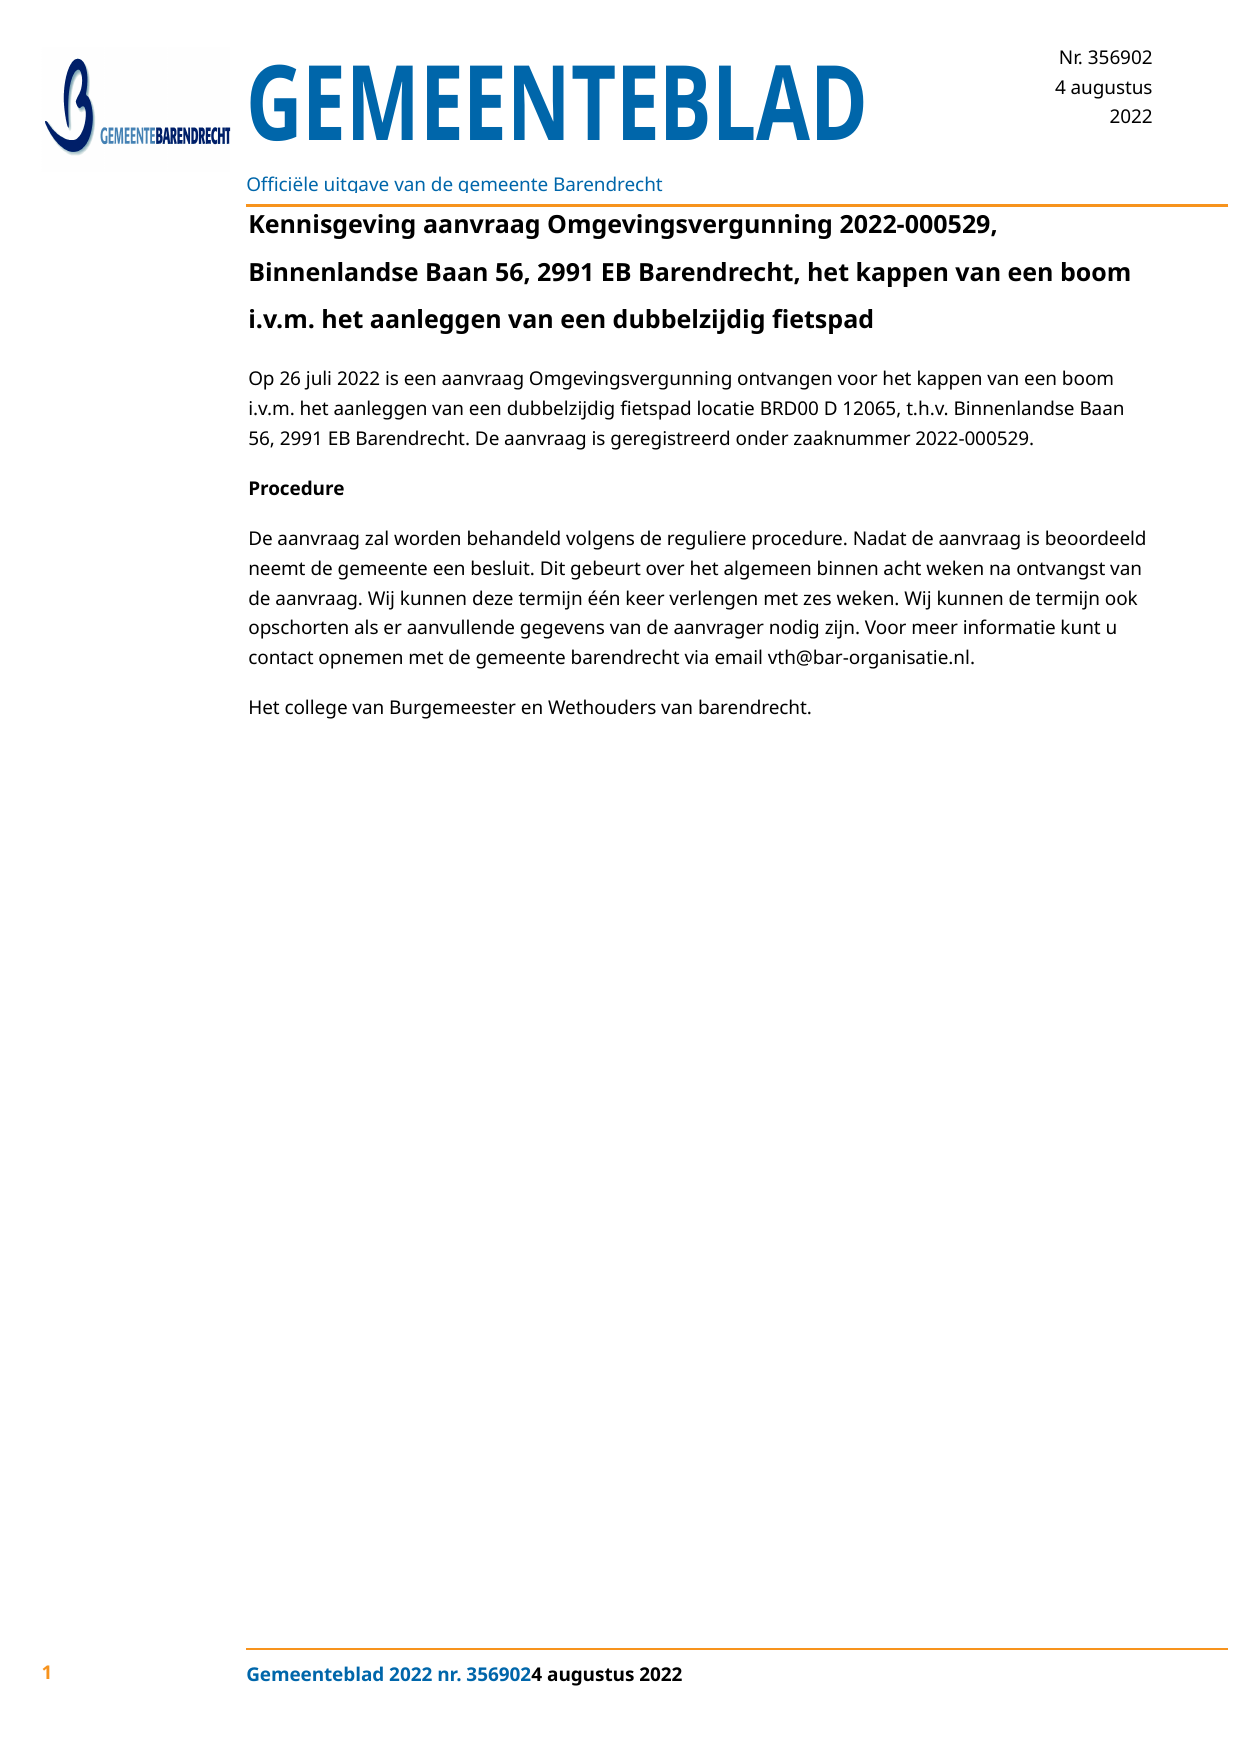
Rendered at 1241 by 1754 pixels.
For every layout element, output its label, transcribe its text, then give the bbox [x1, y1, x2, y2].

text Procedure [248, 475, 1152, 501]
text Op 26 juli 2022 is een aanvraag Omgevingsvergunning ontvangen voor het kappen van een boom i.v.m. het aanleggen van een dubbelzijdig fietspad locatie BRD00 D 12065, t.h.v. Binnenlandse Baan 56, 2991 EB Barendrecht. De aanvraag is geregistreerd onder zaaknummer 2022-000529. [248, 366, 1152, 450]
picture [41, 47, 231, 172]
text De aanvraag zal worden behandeld volgens de reguliere procedure. Nadat de aanvraag is beoordeeld neemt de gemeente een besluit. Dit gebeurt over het algemeen binnen acht weken na ontvangst van de aanvraag. Wij kunnen deze termijn één keer verlengen met zes weken. Wij kunnen de termijn ook opschorten als er aanvullende gegevens van de aanvrager nodig zijn. Voor meer informatie kunt u contact opnemen met de gemeente barendrecht via email vth@bar-organisatie.nl. [248, 526, 1152, 669]
text Het college van Burgemeester en Wethouders van barendrecht. [248, 694, 1152, 720]
text Kennisgeving aanvraag Omgevingsvergunning 2022-000529, Binnenlandse Baan 56, 2991 EB Barendrecht, het kappen van een boom i.v.m. het aanleggen van een dubbelzijdig fietspad [248, 207, 1152, 336]
